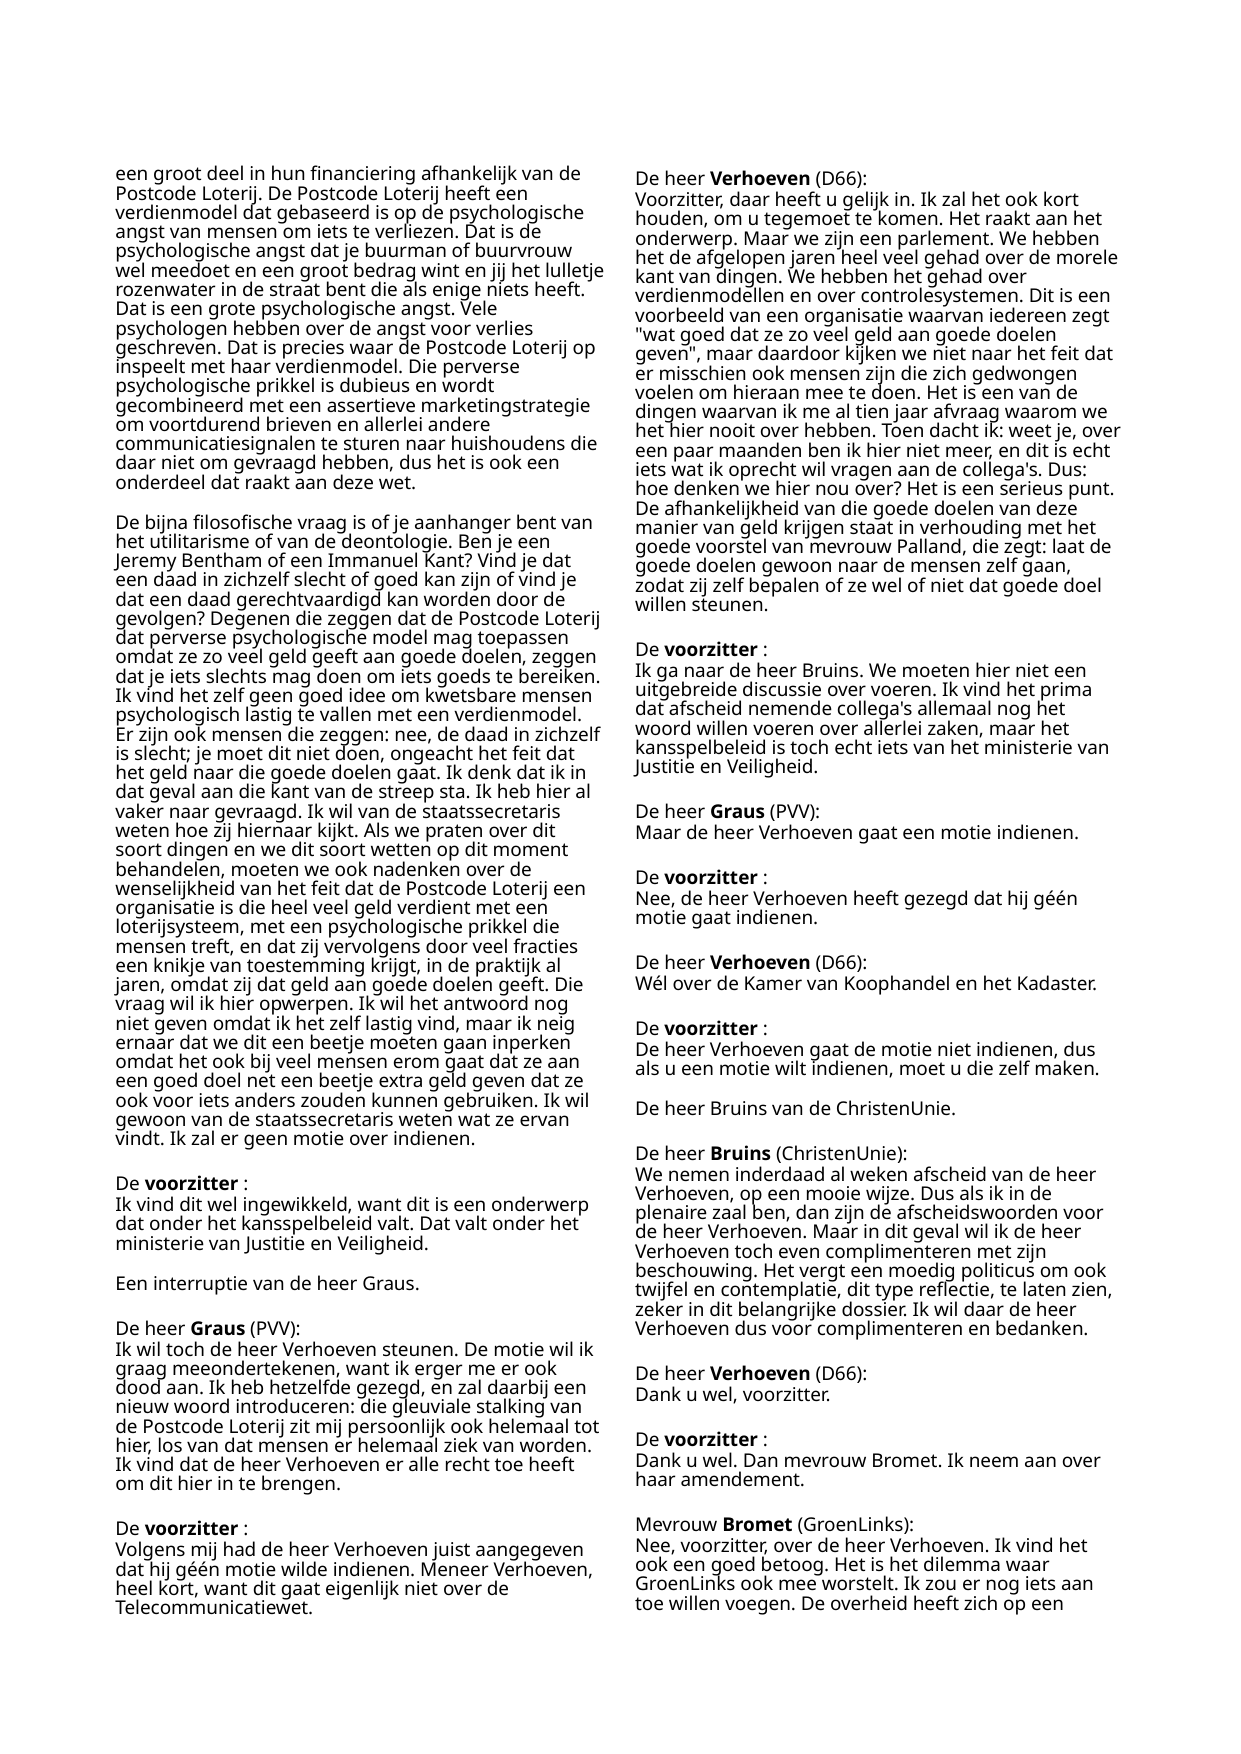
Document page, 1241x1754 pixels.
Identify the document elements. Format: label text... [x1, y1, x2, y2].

text De heer Verhoeven gaat de motie niet indienen, dus als u een motie wilt indienen, moet u die zelf maken. [635, 1041, 1125, 1079]
text De voorzitter : [115, 1170, 605, 1196]
text De heer Graus (PVV): [635, 798, 1125, 824]
text De voorzitter : [635, 636, 1125, 662]
text De voorzitter : [115, 1516, 605, 1541]
text Dank u wel. Dan mevrouw Bromet. Ik neem aan over haar amendement. [635, 1452, 1125, 1490]
text De voorzitter : [635, 1426, 1125, 1452]
text De heer Bruins van de ChristenUnie. [635, 1100, 1125, 1119]
text De voorzitter : [635, 1015, 1125, 1041]
text De heer Bruins (ChristenUnie): [635, 1140, 1125, 1166]
text Ik wil toch de heer Verhoeven steunen. De motie wil ik graag meeondertekenen, want ik erger me er ook dood aan. Ik heb hetzelfde gezegd, en zal daarbij een nieuw woord introduceren: die gleuviale stalking van de Postcode Loterij zit mij persoonlijk ook helemaal tot hier, los van dat mensen er helemaal ziek van worden. Ik vind dat de heer Verhoeven er alle recht toe heeft om dit hier in te brengen. [115, 1341, 605, 1495]
text De heer Verhoeven (D66): [635, 1360, 1125, 1386]
text De heer Graus (PVV): [115, 1315, 605, 1341]
text De bijna filosofische vraag is of je aanhanger bent van het utilitarisme of van de deontologie. Ben je een Jeremy Bentham of een Immanuel Kant? Vind je dat een daad in zichzelf slecht of goed kan zijn of vind je dat een daad gerechtvaardigd kan worden door de gevolgen? Degenen die zeggen dat de Postcode Loterij dat perverse psychologische model mag toepassen omdat ze zo veel geld geeft aan goede doelen, zeggen dat je iets slechts mag doen om iets goeds te bereiken. Ik vind het zelf geen goed idee om kwetsbare mensen psychologisch lastig te vallen met een verdienmodel. Er zijn ook mensen die zeggen: nee, de daad in zichzelf is slecht; je moet dit niet doen, ongeacht het feit dat het geld naar die goede doelen gaat. Ik denk dat ik in dat geval aan die kant van de streep sta. Ik heb hier al vaker naar gevraagd. Ik wil van de staatssecretaris weten hoe zij hiernaar kijkt. Als we praten over dit soort dingen en we dit soort wetten op dit moment behandelen, moeten we ook nadenken over de wenselijkheid van het feit dat de Postcode Loterij een organisatie is die heel veel geld verdient met een loterijsysteem, met een psychologische prikkel die mensen treft, en dat zij vervolgens door veel fracties een knikje van toestemming krijgt, in de praktijk al jaren, omdat zij dat geld aan goede doelen geeft. Die vraag wil ik hier opwerpen. Ik wil het antwoord nog niet geven omdat ik het zelf lastig vind, maar ik neig ernaar dat we dit een beetje moeten gaan inperken omdat het ook bij veel mensen erom gaat dat ze aan een goed doel net een beetje extra geld geven dat ze ook voor iets anders zouden kunnen gebruiken. Ik wil gewoon van de staatssecretaris weten wat ze ervan vindt. Ik zal er geen motie over indienen. [115, 514, 605, 1149]
text De heer Verhoeven (D66): [635, 949, 1125, 975]
text een groot deel in hun financiering afhankelijk van de Postcode Loterij. De Postcode Loterij heeft een verdienmodel dat gebaseerd is op de psychologische angst van mensen om iets te verliezen. Dat is de psychologische angst dat je buurman of buurvrouw wel meedoet en een groot bedrag wint en jij het lulletje rozenwater in de straat bent die als enige niets heeft. Dat is een grote psychologische angst. Vele psychologen hebben over de angst voor verlies geschreven. Dat is precies waar de Postcode Loterij op inspeelt met haar verdienmodel. Die perverse psychologische prikkel is dubieus en wordt gecombineerd met een assertieve marketingstrategie om voortdurend brieven en allerlei andere communicatiesignalen te sturen naar huishoudens die daar niet om gevraagd hebben, dus het is ook een onderdeel dat raakt aan deze wet. [115, 165, 605, 493]
text Ik ga naar de heer Bruins. We moeten hier niet een uitgebreide discussie over voeren. Ik vind het prima dat afscheid nemende collega's allemaal nog het woord willen voeren over allerlei zaken, maar het kansspelbeleid is toch echt iets van het ministerie van Justitie en Veiligheid. [635, 662, 1125, 777]
text Voorzitter, daar heeft u gelijk in. Ik zal het ook kort houden, om u tegemoet te komen. Het raakt aan het onderwerp. Maar we zijn een parlement. We hebben het de afgelopen jaren heel veel gehad over de morele kant van dingen. We hebben het gehad over verdienmodellen en over controlesystemen. Dit is een voorbeeld van een organisatie waarvan iedereen zegt "wat goed dat ze zo veel geld aan goede doelen geven", maar daardoor kijken we niet naar het feit dat er misschien ook mensen zijn die zich gedwongen voelen om hieraan mee te doen. Het is een van de dingen waarvan ik me al tien jaar afvraag waarom we het hier nooit over hebben. Toen dacht ik: weet je, over een paar maanden ben ik hier niet meer, en dit is echt iets wat ik oprecht wil vragen aan de collega's. Dus: hoe denken we hier nou over? Het is een serieus punt. De afhankelijkheid van die goede doelen van deze manier van geld krijgen staat in verhouding met het goede voorstel van mevrouw Palland, die zegt: laat de goede doelen gewoon naar de mensen zelf gaan, zodat zij zelf bepalen of ze wel of niet dat goede doel willen steunen. [635, 191, 1125, 615]
text We nemen inderdaad al weken afscheid van de heer Verhoeven, op een mooie wijze. Dus als ik in de plenaire zaal ben, dan zijn de afscheidswoorden voor de heer Verhoeven. Maar in dit geval wil ik de heer Verhoeven toch even complimenteren met zijn beschouwing. Het vergt een moedig politicus om ook twijfel en contemplatie, dit type reflectie, te laten zien, zeker in dit belangrijke dossier. Ik wil daar de heer Verhoeven dus voor complimenteren en bedanken. [635, 1166, 1125, 1339]
text Ik vind dit wel ingewikkeld, want dit is een onderwerp dat onder het kansspelbeleid valt. Dat valt onder het ministerie van Justitie en Veiligheid. [115, 1196, 605, 1254]
text Maar de heer Verhoeven gaat een motie indienen. [635, 824, 1125, 843]
text Nee, de heer Verhoeven heeft gezegd dat hij géén motie gaat indienen. [635, 890, 1125, 928]
text De heer Verhoeven (D66): [635, 165, 1125, 191]
text Nee, voorzitter, over de heer Verhoeven. Ik vind het ook een goed betoog. Het is het dilemma waar GroenLinks ook mee worstelt. Ik zou er nog iets aan toe willen voegen. De overheid heeft zich op een [635, 1537, 1125, 1614]
text Dank u wel, voorzitter. [635, 1386, 1125, 1405]
text Wél over de Kamer van Koophandel en het Kadaster. [635, 975, 1125, 994]
text De voorzitter : [635, 864, 1125, 890]
text Een interruptie van de heer Graus. [115, 1275, 605, 1294]
text Volgens mij had de heer Verhoeven juist aangegeven dat hij géén motie wilde indienen. Meneer Verhoeven, heel kort, want dit gaat eigenlijk niet over de Telecommunicatiewet. [115, 1541, 605, 1618]
text Mevrouw Bromet (GroenLinks): [635, 1511, 1125, 1537]
